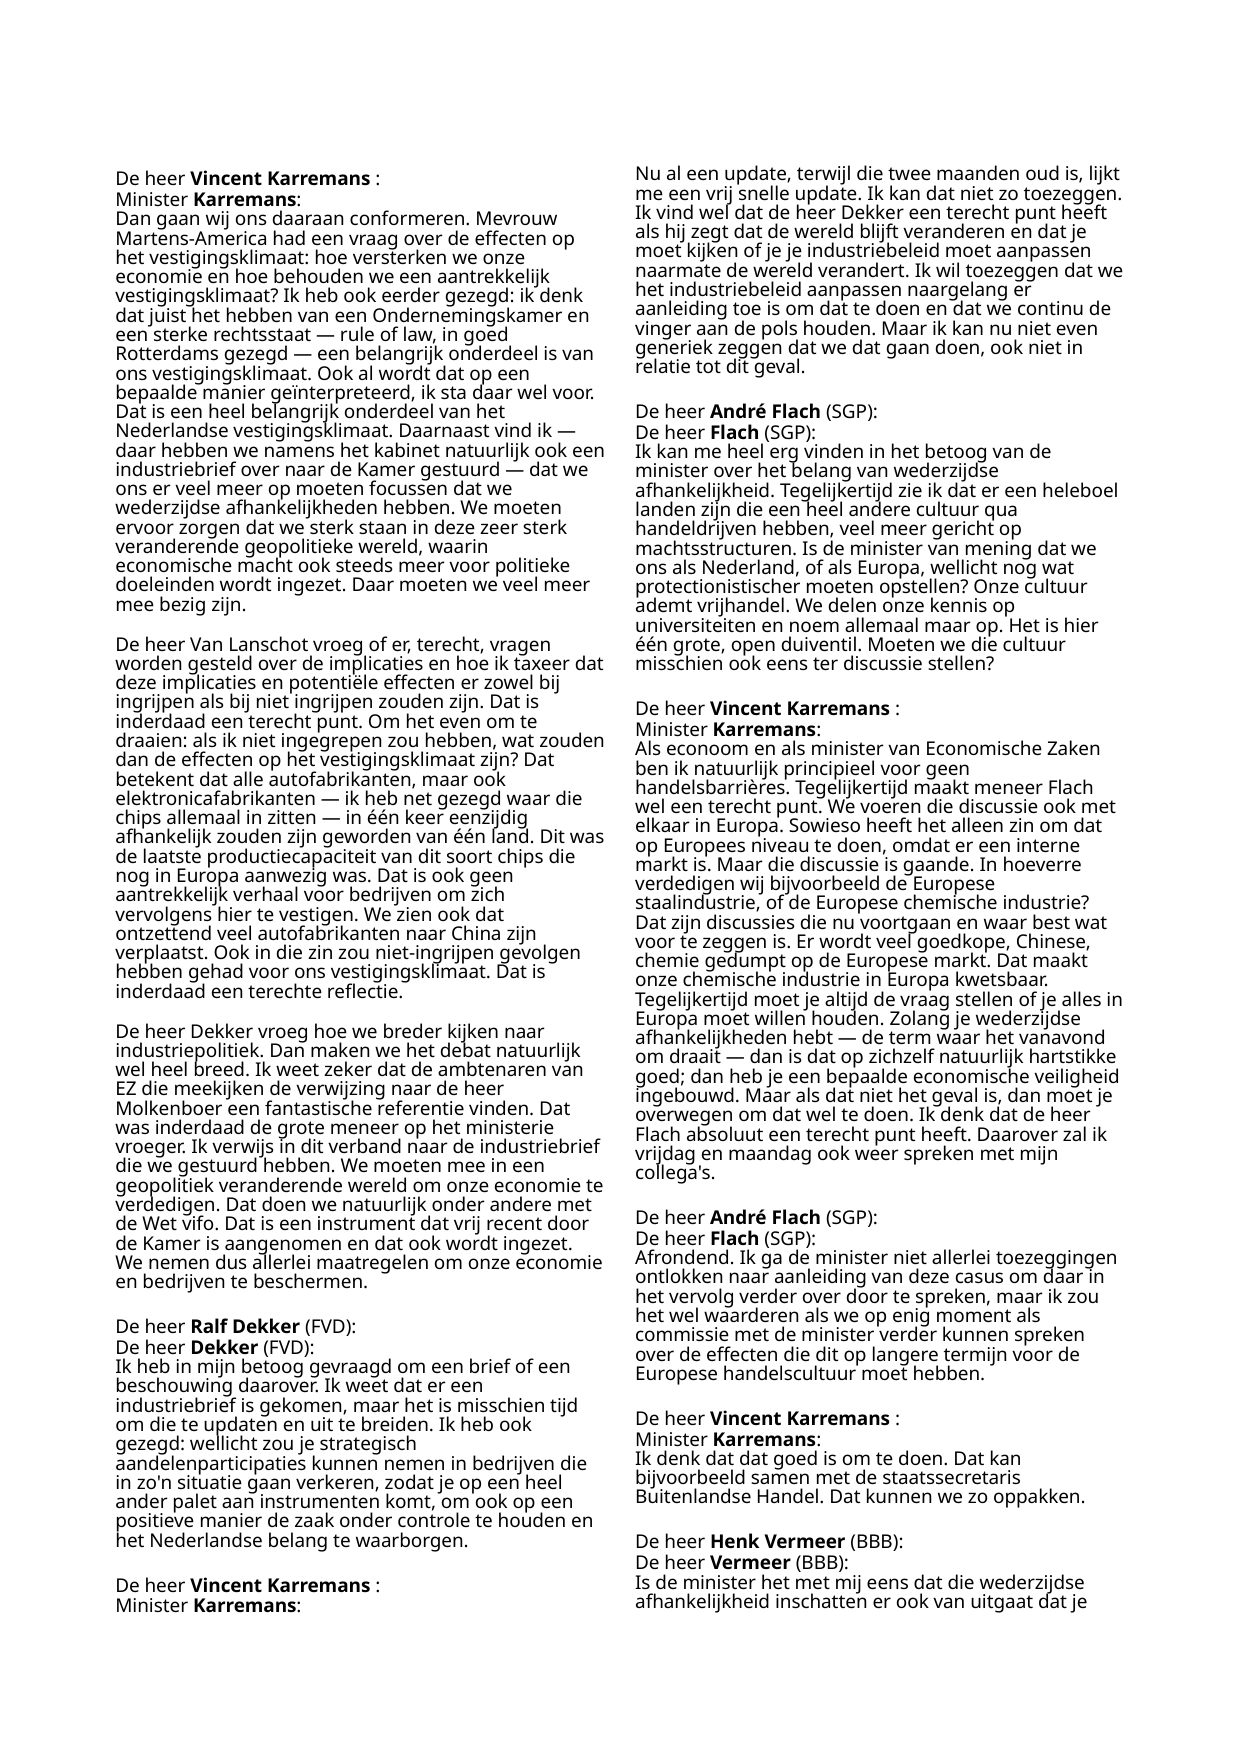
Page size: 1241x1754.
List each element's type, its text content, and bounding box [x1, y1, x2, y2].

text De heer Van Lanschot vroeg of er, terecht, vragen worden gesteld over de implicaties en hoe ik taxeer dat deze implicaties en potentiële effecten er zowel bij ingrijpen als bij niet ingrijpen zouden zijn. Dat is inderdaad een terecht punt. Om het even om te draaien: als ik niet ingegrepen zou hebben, wat zouden dan de effecten op het vestigingsklimaat zijn? Dat betekent dat alle autofabrikanten, maar ook elektronicafabrikanten — ik heb net gezegd waar die chips allemaal in zitten — in één keer eenzijdig afhankelijk zouden zijn geworden van één land. Dit was de laatste productiecapaciteit van dit soort chips die nog in Europa aanwezig was. Dat is ook geen aantrekkelijk verhaal voor bedrijven om zich vervolgens hier te vestigen. We zien ook dat ontzettend veel autofabrikanten naar China zijn verplaatst. Ook in die zin zou niet-ingrijpen gevolgen hebben gehad voor ons vestigingsklimaat. Dat is inderdaad een terechte reflectie. [115, 636, 605, 1002]
text Ik denk dat dat goed is om te doen. Dat kan bijvoorbeeld samen met de staatssecretaris Buitenlandse Handel. Dat kunnen we zo oppakken. [635, 1450, 1125, 1508]
text Minister Karremans: [115, 191, 605, 210]
text Minister Karremans: [635, 721, 1125, 740]
text De heer Dekker vroeg hoe we breder kijken naar industriepolitiek. Dan maken we het debat natuurlijk wel heel breed. Ik weet zeker dat de ambtenaren van EZ die meekijken de verwijzing naar de heer Molkenboer een fantastische referentie vinden. Dat was inderdaad de grote meneer op het ministerie vroeger. Ik verwijs in dit verband naar de industriebrief die we gestuurd hebben. We moeten mee in een geopolitiek veranderende wereld om onze economie te verdedigen. Dat doen we natuurlijk onder andere met de Wet vifo. Dat is een instrument dat vrij recent door de Kamer is aangenomen en dat ook wordt ingezet. We nemen dus allerlei maatregelen om onze economie en bedrijven te beschermen. [115, 1023, 605, 1292]
text Minister Karremans: [115, 1597, 605, 1617]
text De heer Flach (SGP): [635, 1230, 1125, 1249]
text Dan gaan wij ons daaraan conformeren. Mevrouw Martens-America had een vraag over de effecten op het vestigingsklimaat: hoe versterken we onze economie en hoe behouden we een aantrekkelijk vestigingsklimaat? Ik heb ook eerder gezegd: ik denk dat juist het hebben van een Ondernemingskamer en een sterke rechtsstaat — rule of law, in goed Rotterdams gezegd — een belangrijk onderdeel is van ons vestigingsklimaat. Ook al wordt dat op een bepaalde manier geïnterpreteerd, ik sta daar wel voor. Dat is een heel belangrijk onderdeel van het Nederlandse vestigingsklimaat. Daarnaast vind ik — daar hebben we namens het kabinet natuurlijk ook een industriebrief over naar de Kamer gestuurd — dat we ons er veel meer op moeten focussen dat we wederzijdse afhankelijkheden hebben. We moeten ervoor zorgen dat we sterk staan in deze zeer sterk veranderende geopolitieke wereld, waarin economische macht ook steeds meer voor politieke doeleinden wordt ingezet. Daar moeten we veel meer mee bezig zijn. [115, 210, 605, 615]
text De heer André Flach (SGP): [635, 398, 1125, 424]
text De heer Vincent Karremans : [635, 695, 1125, 721]
text De heer Henk Vermeer (BBB): [635, 1529, 1125, 1554]
text De heer Vermeer (BBB): [635, 1554, 1125, 1574]
text De heer Flach (SGP): [635, 424, 1125, 443]
text Ik kan me heel erg vinden in het betoog van de minister over het belang van wederzijdse afhankelijkheid. Tegelijkertijd zie ik dat er een heleboel landen zijn die een heel andere cultuur qua handeldrijven hebben, veel meer gericht op machtsstructuren. Is de minister van mening dat we ons als Nederland, of als Europa, wellicht nog wat protectionistischer moeten opstellen? Onze cultuur ademt vrijhandel. We delen onze kennis op universiteiten en noem allemaal maar op. Het is hier één grote, open duiventil. Moeten we die cultuur misschien ook eens ter discussie stellen? [635, 443, 1125, 674]
text Nu al een update, terwijl die twee maanden oud is, lijkt me een vrij snelle update. Ik kan dat niet zo toezeggen. Ik vind wel dat de heer Dekker een terecht punt heeft als hij zegt dat de wereld blijft veranderen en dat je moet kijken of je je industriebeleid moet aanpassen naarmate de wereld verandert. Ik wil toezeggen dat we het industriebeleid aanpassen naargelang er aanleiding toe is om dat te doen en dat we continu de vinger aan de pols houden. Maar ik kan nu niet even generiek zeggen dat we dat gaan doen, ook niet in relatie tot dit geval. [635, 165, 1125, 377]
text De heer Vincent Karremans : [115, 1572, 605, 1597]
text De heer André Flach (SGP): [635, 1204, 1125, 1230]
text Ik heb in mijn betoog gevraagd om een brief of een beschouwing daarover. Ik weet dat er een industriebrief is gekomen, maar het is misschien tijd om die te updaten en uit te breiden. Ik heb ook gezegd: wellicht zou je strategisch aandelenparticipaties kunnen nemen in bedrijven die in zo'n situatie gaan verkeren, zodat je op een heel ander palet aan instrumenten komt, om ook op een positieve manier de zaak onder controle te houden en het Nederlandse belang te waarborgen. [115, 1358, 605, 1551]
text Is de minister het met mij eens dat die wederzijdse afhankelijkheid inschatten er ook van uitgaat dat je [635, 1574, 1125, 1612]
text De heer Vincent Karremans : [115, 165, 605, 191]
text De heer Ralf Dekker (FVD): [115, 1313, 605, 1339]
text De heer Vincent Karremans : [635, 1405, 1125, 1431]
text Afrondend. Ik ga de minister niet allerlei toezeggingen ontlokken naar aanleiding van deze casus om daar in het vervolg verder over door te spreken, maar ik zou het wel waarderen als we op enig moment als commissie met de minister verder kunnen spreken over de effecten die dit op langere termijn voor de Europese handelscultuur moet hebben. [635, 1249, 1125, 1384]
text Minister Karremans: [635, 1431, 1125, 1450]
text Als econoom en als minister van Economische Zaken ben ik natuurlijk principieel voor geen handelsbarrières. Tegelijkertijd maakt meneer Flach wel een terecht punt. We voeren die discussie ook met elkaar in Europa. Sowieso heeft het alleen zin om dat op Europees niveau te doen, omdat er een interne markt is. Maar die discussie is gaande. In hoeverre verdedigen wij bijvoorbeeld de Europese staalindustrie, of de Europese chemische industrie? Dat zijn discussies die nu voortgaan en waar best wat voor te zeggen is. Er wordt veel goedkope, Chinese, chemie gedumpt op de Europese markt. Dat maakt onze chemische industrie in Europa kwetsbaar. Tegelijkertijd moet je altijd de vraag stellen of je alles in Europa moet willen houden. Zolang je wederzijdse afhankelijkheden hebt — de term waar het vanavond om draait — dan is dat op zichzelf natuurlijk hartstikke goed; dan heb je een bepaalde economische veiligheid ingebouwd. Maar als dat niet het geval is, dan moet je overwegen om dat wel te doen. Ik denk dat de heer Flach absoluut een terecht punt heeft. Daarover zal ik vrijdag en maandag ook weer spreken met mijn collega's. [635, 740, 1125, 1183]
text De heer Dekker (FVD): [115, 1339, 605, 1358]
